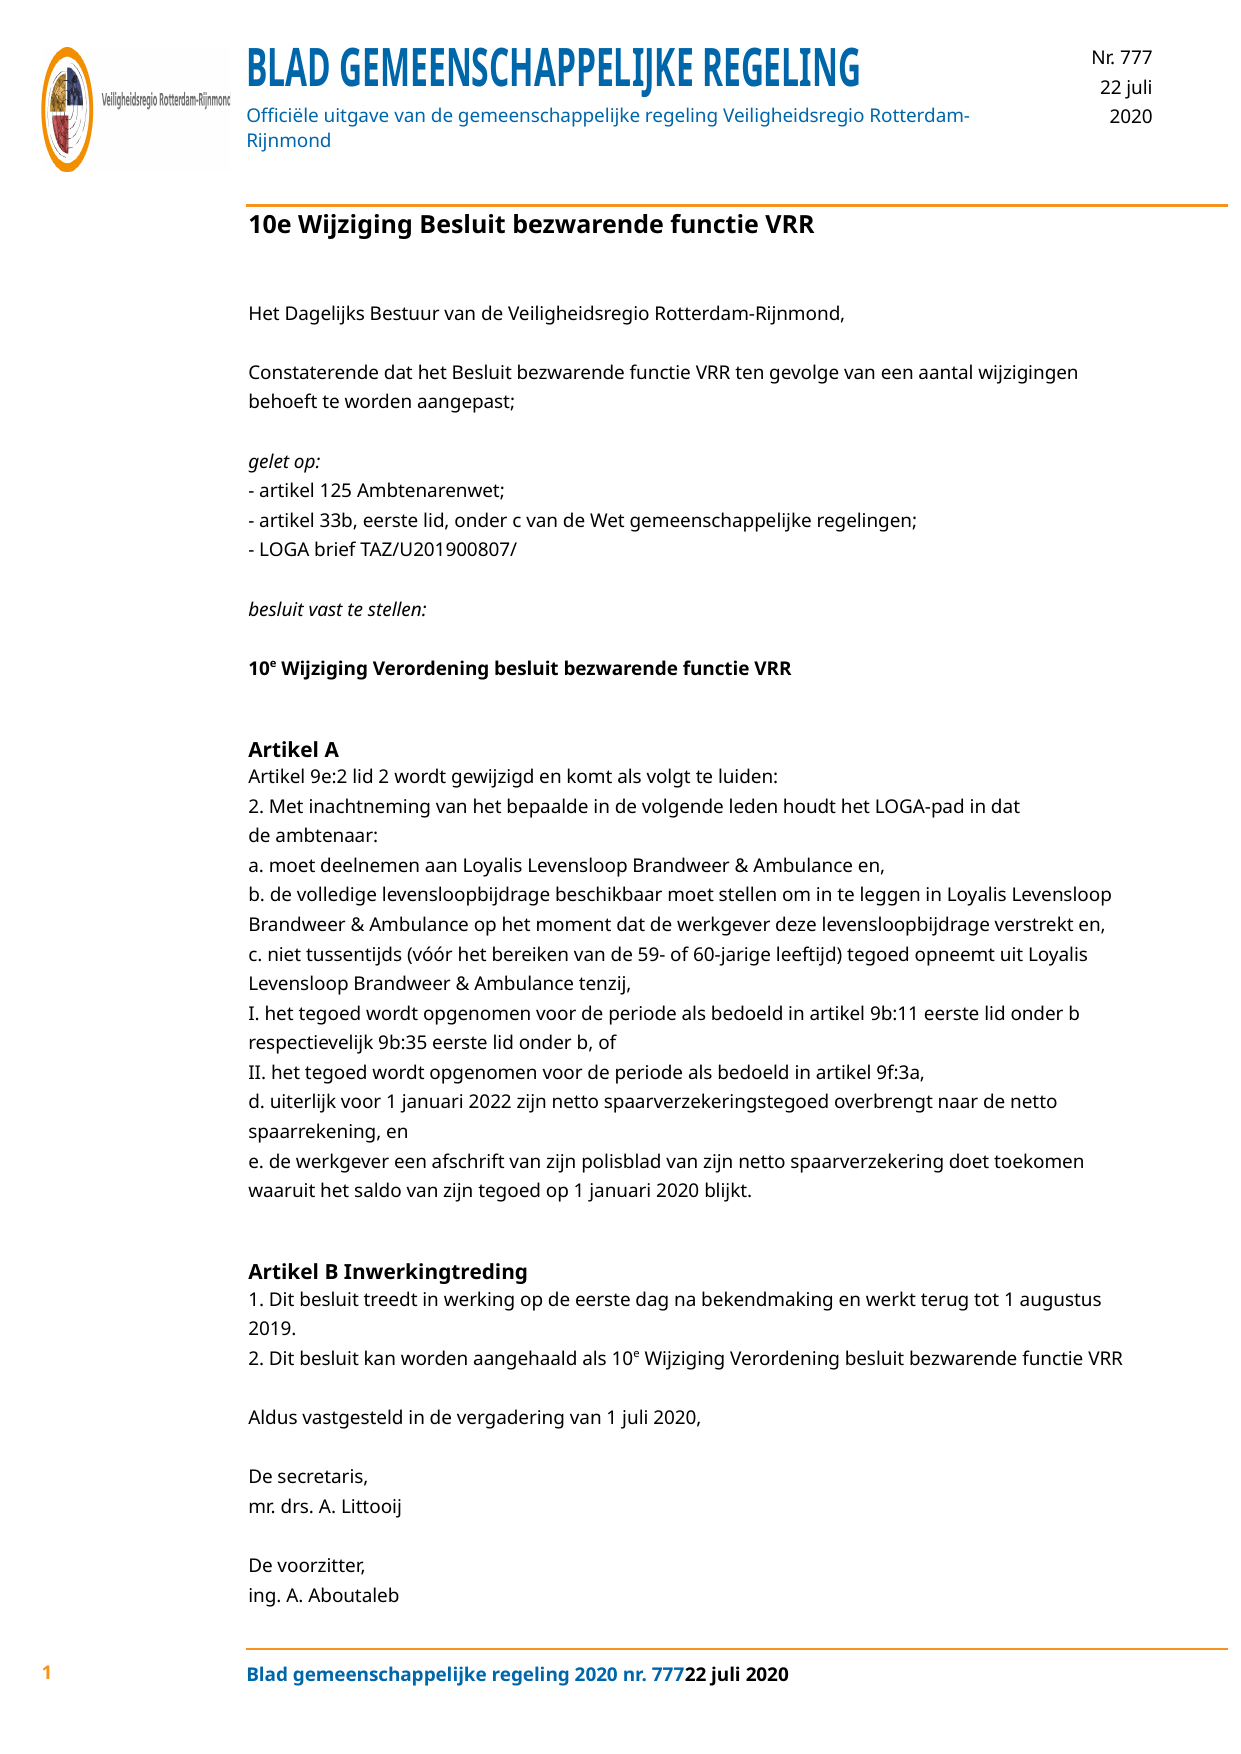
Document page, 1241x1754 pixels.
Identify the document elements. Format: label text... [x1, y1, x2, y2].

text mr. drs. A. Littooij [248, 1493, 1152, 1519]
text besluit vast te stellen: [248, 596, 1152, 621]
text - artikel 33b, eerste lid, onder c van de Wet gemeenschappelijke regelingen; [248, 507, 1152, 533]
text 2. Met inachtneming van het bepaalde in de volgende leden houdt het LOGA-pad in dat [248, 793, 1152, 819]
text Constaterende dat het Besluit bezwarende functie VRR ten gevolge van een aantal wijzigingen behoeft te worden aangepast; [248, 359, 1152, 414]
text Artikel A [248, 735, 1152, 763]
text 10e Wijziging Verordening besluit bezwarende functie VRR [248, 655, 1152, 681]
text d. uiterlijk voor 1 januari 2022 zijn netto spaarverzekeringstegoed overbrengt naar de netto spaarrekening, en [248, 1089, 1152, 1144]
text ing. A. Aboutaleb [248, 1582, 1152, 1607]
text a. moet deelnemen aan Loyalis Levensloop Brandweer & Ambulance en, [248, 852, 1152, 878]
text b. de volledige levensloopbijdrage beschikbaar moet stellen om in te leggen in Loyalis Levensloop Brandweer & Ambulance op het moment dat de werkgever deze levensloopbijdrage verstrekt en, [248, 882, 1152, 937]
text 10e Wijziging Besluit bezwarende functie VRR [248, 207, 1152, 241]
text I. het tegoed wordt opgenomen voor de periode als bedoeld in artikel 9b:11 eerste lid onder b respectievelijk 9b:35 eerste lid onder b, of [248, 1000, 1152, 1055]
text Artikel 9e:2 lid 2 wordt gewijzigd en komt als volgt te luiden: [248, 763, 1152, 789]
text 1. Dit besluit treedt in werking op de eerste dag na bekendmaking en werkt terug tot 1 augustus 2019. [248, 1286, 1152, 1341]
picture [41, 47, 231, 172]
text Artikel B Inwerkingtreding [248, 1257, 1152, 1286]
text - artikel 125 Ambtenarenwet; [248, 477, 1152, 503]
text c. niet tussentijds (vóór het bereiken van de 59- of 60-jarige leeftijd) tegoed opneemt uit Loyalis Levensloop Brandweer & Ambulance tenzij, [248, 941, 1152, 996]
text Het Dagelijks Bestuur van de Veiligheidsregio Rotterdam-Rijnmond, [248, 300, 1152, 326]
text II. het tegoed wordt opgenomen voor de periode als bedoeld in artikel 9f:3a, [248, 1059, 1152, 1085]
text 2. Dit besluit kan worden aangehaald als 10e Wijziging Verordening besluit bezwarende functie VRR [248, 1345, 1152, 1371]
text De voorzitter, [248, 1552, 1152, 1578]
text e. de werkgever een afschrift van zijn polisblad van zijn netto spaarverzekering doet toekomen waaruit het saldo van zijn tegoed op 1 januari 2020 blijkt. [248, 1148, 1152, 1203]
text Aldus vastgesteld in de vergadering van 1 juli 2020, [248, 1404, 1152, 1430]
text - LOGA brief TAZ/U201900807/ [248, 537, 1152, 562]
text gelet op: [248, 448, 1152, 473]
text de ambtenaar: [248, 822, 1152, 848]
text De secretaris, [248, 1463, 1152, 1489]
